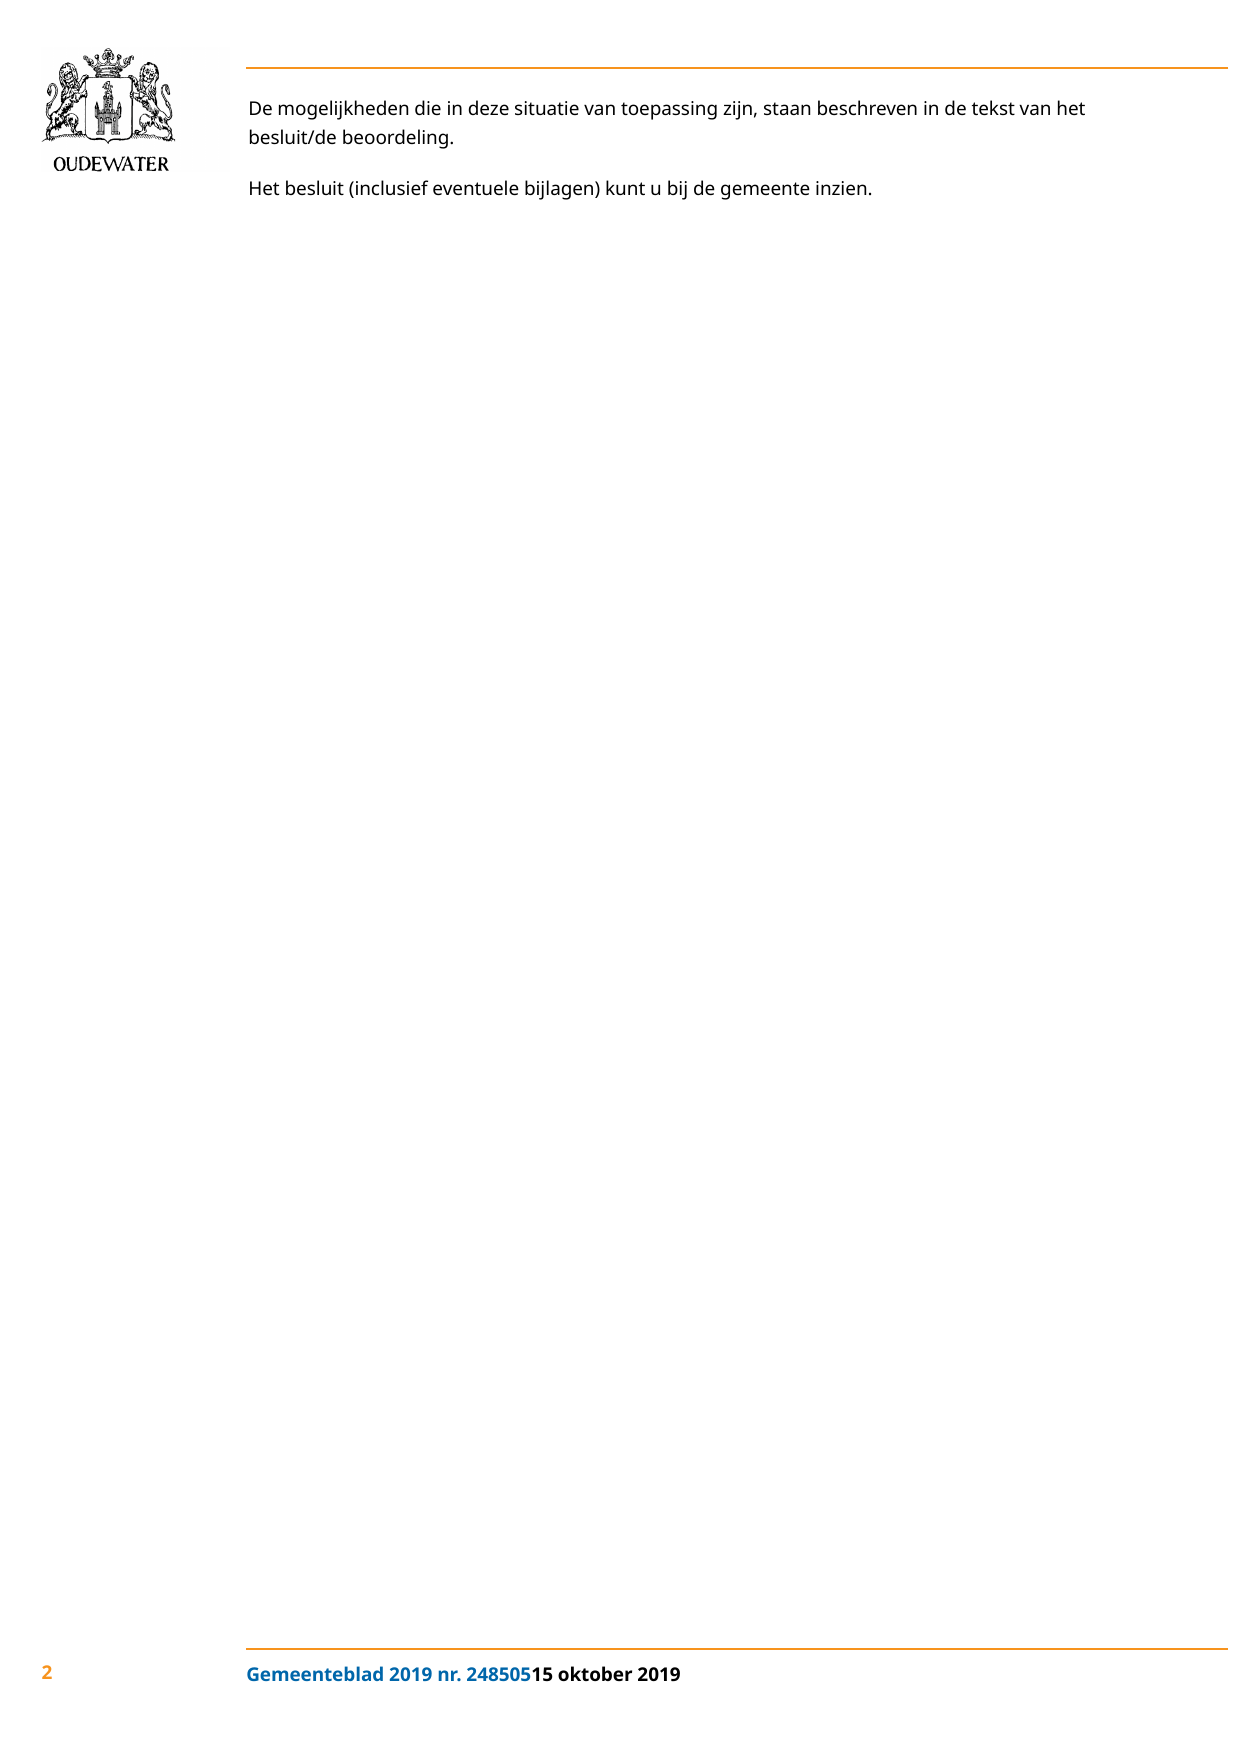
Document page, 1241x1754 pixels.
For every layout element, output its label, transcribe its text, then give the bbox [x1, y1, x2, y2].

picture [41, 47, 231, 172]
text De mogelijkheden die in deze situatie van toepassing zijn, staan beschreven in de tekst van het besluit/de beoordeling. [248, 95, 1152, 150]
text Het besluit (inclusief eventuele bijlagen) kunt u bij de gemeente inzien. [248, 175, 1152, 201]
